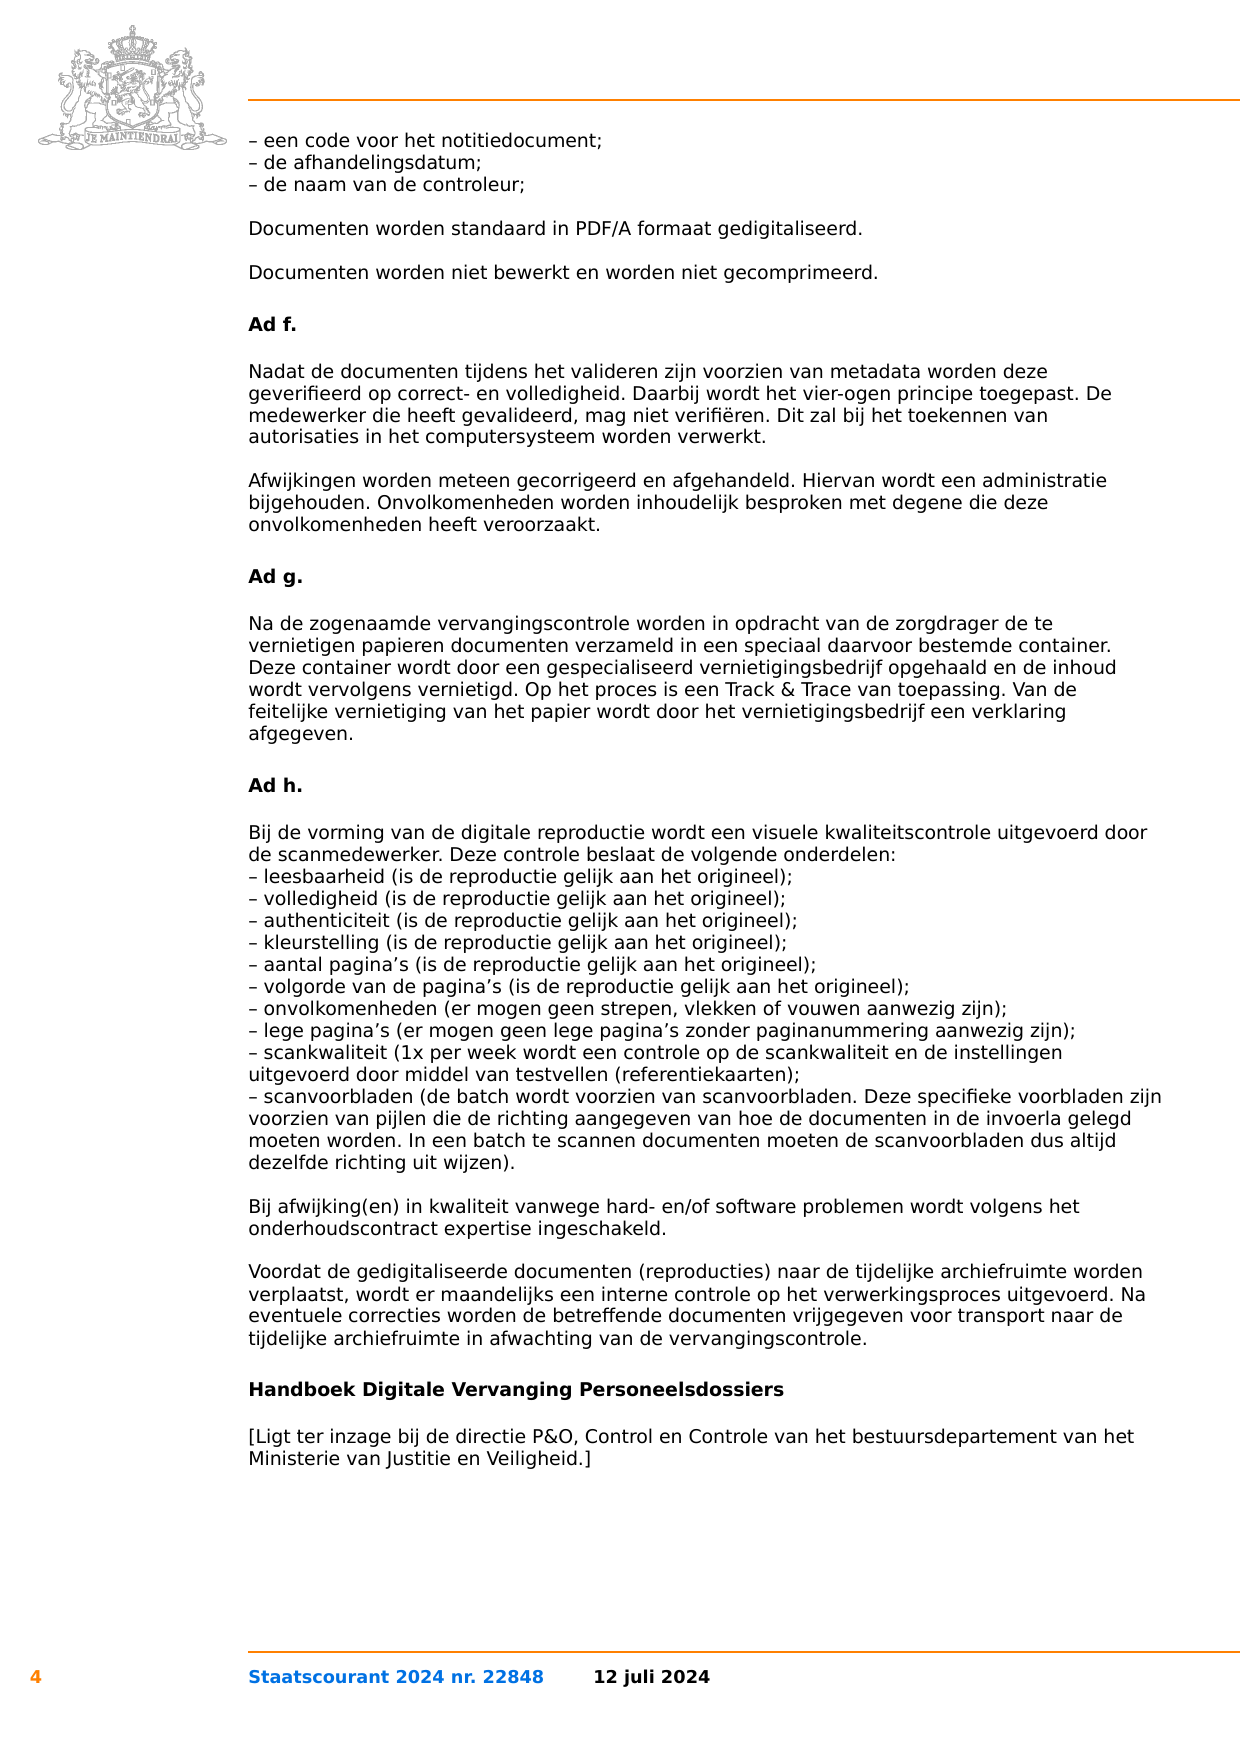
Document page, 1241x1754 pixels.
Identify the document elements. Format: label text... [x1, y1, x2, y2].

text – volledigheid (is de reproductie gelijk aan het origineel); [248, 888, 1163, 910]
text – onvolkomenheden (er mogen geen strepen, vlekken of vouwen aanwezig zijn); [248, 998, 1163, 1020]
text – de afhandelingsdatum; [248, 152, 1163, 174]
text – scankwaliteit (1x per week wordt een controle op de scankwaliteit en de instellingen uitgevoerd door middel van testvellen (referentiekaarten); [248, 1042, 1163, 1086]
subtitle Handboek Digitale Vervanging Personeelsdossiers [248, 1379, 1163, 1401]
text Nadat de documenten tijdens het valideren zijn voorzien van metadata worden deze geverifieerd op correct- en volledigheid. Daarbij wordt het vier-ogen principe toegepast. De medewerker die heeft gevalideerd, mag niet verifiëren. Dit zal bij het toekennen van autorisaties in het computersysteem worden verwerkt. [248, 361, 1163, 448]
text – scanvoorbladen (de batch wordt voorzien van scanvoorbladen. Deze specifieke voorbladen zijn voorzien van pijlen die de richting aangegeven van hoe de documenten in de invoerla gelegd moeten worden. In een batch te scannen documenten moeten de scanvoorbladen dus altijd dezelfde richting uit wijzen). [248, 1086, 1163, 1174]
text Na de zogenaamde vervangingscontrole worden in opdracht van de zorgdrager de te vernietigen papieren documenten verzameld in een speciaal daarvoor bestemde container. Deze container wordt door een gespecialiseerd vernietigingsbedrijf opgehaald en de inhoud wordt vervolgens vernietigd. Op het proces is een Track & Trace van toepassing. Van de feitelijke vernietiging van het papier wordt door het vernietigingsbedrijf een verklaring afgegeven. [248, 613, 1163, 745]
text Bij de vorming van de digitale reproductie wordt een visuele kwaliteitscontrole uitgevoerd door de scanmedewerker. Deze controle beslaat de volgende onderdelen: [248, 822, 1163, 866]
text Documenten worden standaard in PDF/A formaat gedigitaliseerd. [248, 218, 1163, 240]
text [Ligt ter inzage bij de directie P&O, Control en Controle van het bestuursdepartement van het Ministerie van Justitie en Veiligheid.] [248, 1426, 1163, 1470]
text Afwijkingen worden meteen gecorrigeerd en afgehandeld. Hiervan wordt een administratie bijgehouden. Onvolkomenheden worden inhoudelijk besproken met degene die deze onvolkomenheden heeft veroorzaakt. [248, 470, 1163, 536]
text – aantal pagina’s (is de reproductie gelijk aan het origineel); [248, 954, 1163, 976]
subtitle Ad f. [248, 313, 1163, 336]
text – een code voor het notitiedocument; [248, 130, 1163, 152]
text – volgorde van de pagina’s (is de reproductie gelijk aan het origineel); [248, 976, 1163, 998]
text Documenten worden niet bewerkt en worden niet gecomprimeerd. [248, 262, 1163, 283]
text – kleurstelling (is de reproductie gelijk aan het origineel); [248, 932, 1163, 954]
picture [38, 25, 227, 150]
subtitle Ad h. [248, 775, 1163, 797]
text – leesbaarheid (is de reproductie gelijk aan het origineel); [248, 866, 1163, 888]
text – de naam van de controleur; [248, 174, 1163, 196]
text Voordat de gedigitaliseerde documenten (reproducties) naar de tijdelijke archiefruimte worden verplaatst, wordt er maandelijks een interne controle op het verwerkingsproces uitgevoerd. Na eventuele correcties worden de betreffende documenten vrijgegeven voor transport naar de tijdelijke archiefruimte in afwachting van de vervangingscontrole. [248, 1261, 1163, 1349]
subtitle Ad g. [248, 566, 1163, 588]
text Bij afwijking(en) in kwaliteit vanwege hard- en/of software problemen wordt volgens het onderhoudscontract expertise ingeschakeld. [248, 1196, 1163, 1239]
text – authenticiteit (is de reproductie gelijk aan het origineel); [248, 910, 1163, 932]
text – lege pagina’s (er mogen geen lege pagina’s zonder paginanummering aanwezig zijn); [248, 1020, 1163, 1042]
